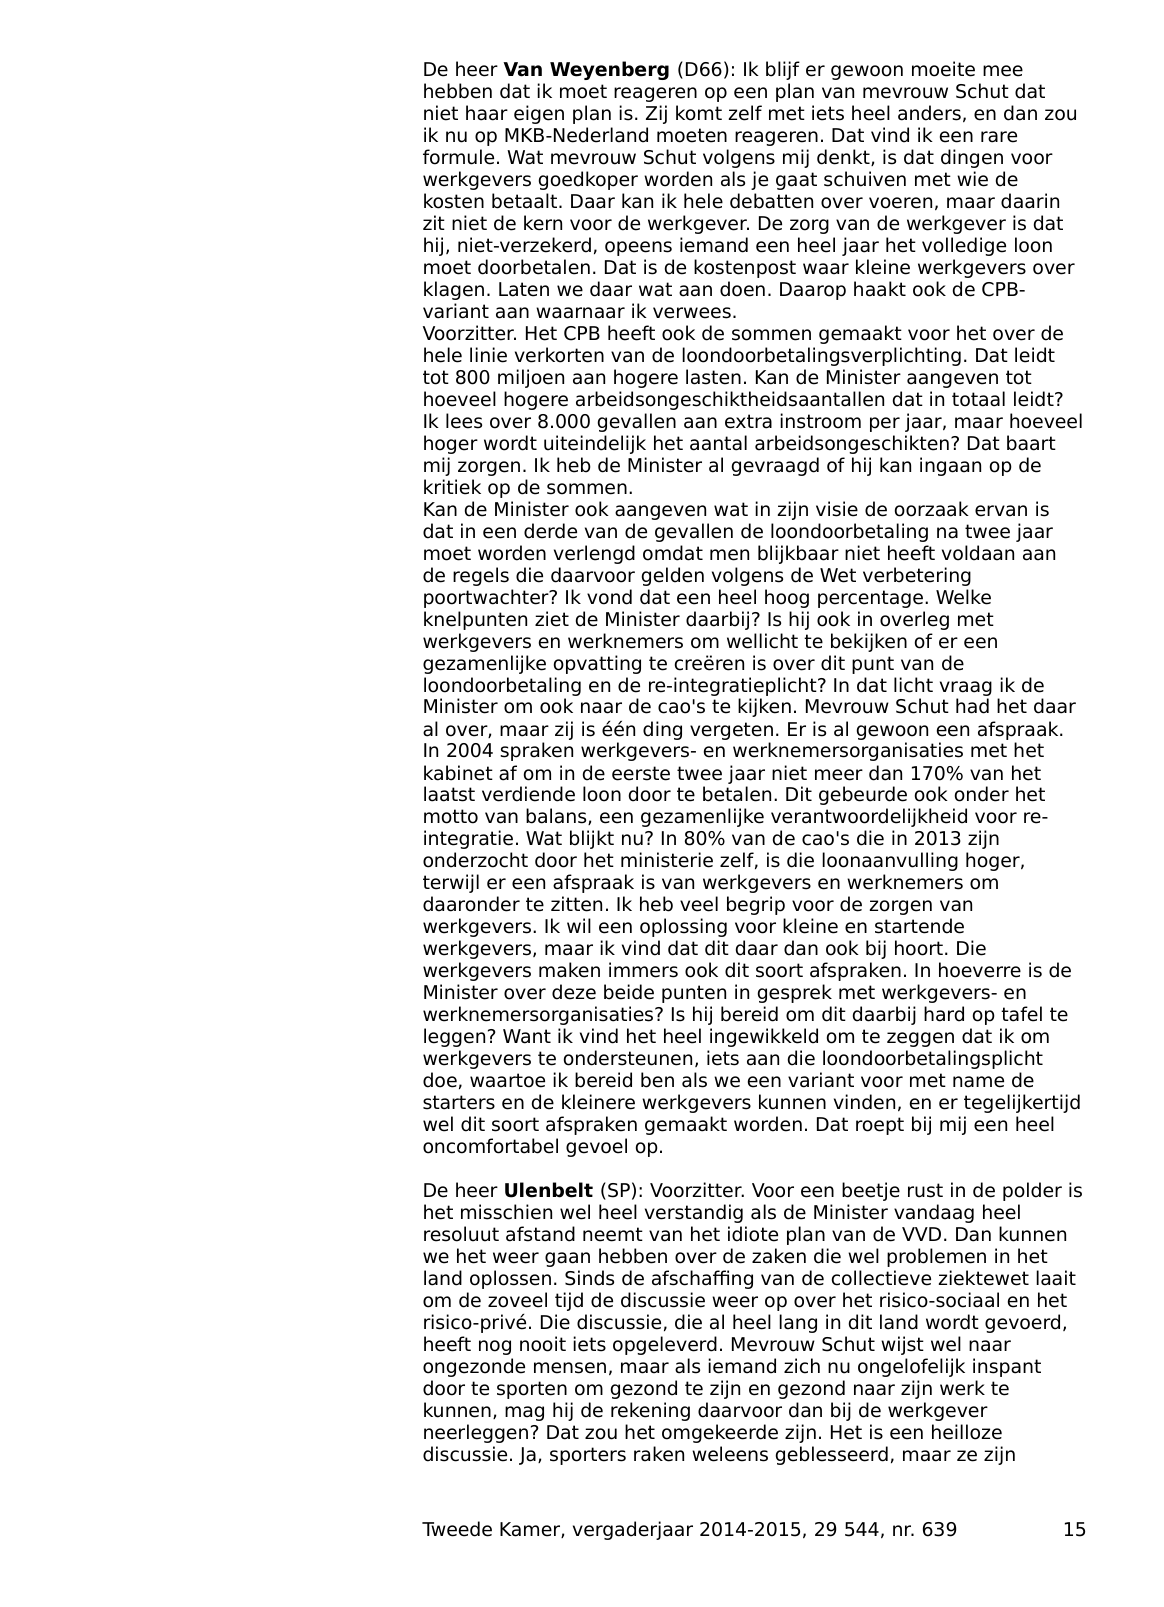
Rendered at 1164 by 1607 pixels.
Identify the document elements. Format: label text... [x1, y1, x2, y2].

text De heer Van Weyenberg (D66): Ik blijf er gewoon moeite mee hebben dat ik moet reageren op een plan van mevrouw Schut dat niet haar eigen plan is. Zij komt zelf met iets heel anders, en dan zou ik nu op MKB-Nederland moeten reageren. Dat vind ik een rare formule. Wat mevrouw Schut volgens mij denkt, is dat dingen voor werkgevers goedkoper worden als je gaat schuiven met wie de kosten betaalt. Daar kan ik hele debatten over voeren, maar daarin zit niet de kern voor de werkgever. De zorg van de werkgever is dat hij, niet-verzekerd, opeens iemand een heel jaar het volledige loon moet doorbetalen. Dat is de kostenpost waar kleine werkgevers over klagen. Laten we daar wat aan doen. Daarop haakt ook de CPB-variant aan waarnaar ik verwees. [422, 59, 1087, 323]
text De heer Ulenbelt (SP): Voorzitter. Voor een beetje rust in de polder is het misschien wel heel verstandig als de Minister vandaag heel resoluut afstand neemt van het idiote plan van de VVD. Dan kunnen we het weer gaan hebben over de zaken die wel problemen in het land oplossen. Sinds de afschaffing van de collectieve ziektewet laait om de zoveel tijd de discussie weer op over het risico-sociaal en het risico-privé. Die discussie, die al heel lang in dit land wordt gevoerd, heeft nog nooit iets opgeleverd. Mevrouw Schut wijst wel naar ongezonde mensen, maar als iemand zich nu ongelofelijk inspant door te sporten om gezond te zijn en gezond naar zijn werk te kunnen, mag hij de rekening daarvoor dan bij de werkgever neerleggen? Dat zou het omgekeerde zijn. Het is een heilloze discussie. Ja, sporters raken weleens geblesseerd, maar ze zijn [422, 1180, 1087, 1466]
text Voorzitter. Het CPB heeft ook de sommen gemaakt voor het over de hele linie verkorten van de loondoorbetalingsverplichting. Dat leidt tot 800 miljoen aan hogere lasten. Kan de Minister aangeven tot hoeveel hogere arbeidsongeschiktheidsaantallen dat in totaal leidt? Ik lees over 8.000 gevallen aan extra instroom per jaar, maar hoeveel hoger wordt uiteindelijk het aantal arbeidsongeschikten? Dat baart mij zorgen. Ik heb de Minister al gevraagd of hij kan ingaan op de kritiek op de sommen. [422, 323, 1087, 499]
text Kan de Minister ook aangeven wat in zijn visie de oorzaak ervan is dat in een derde van de gevallen de loondoorbetaling na twee jaar moet worden verlengd omdat men blijkbaar niet heeft voldaan aan de regels die daarvoor gelden volgens de Wet verbetering poortwachter? Ik vond dat een heel hoog percentage. Welke knelpunten ziet de Minister daarbij? Is hij ook in overleg met werkgevers en werknemers om wellicht te bekijken of er een gezamenlijke opvatting te creëren is over dit punt van de loondoorbetaling en de re-integratieplicht? In dat licht vraag ik de Minister om ook naar de cao's te kijken. Mevrouw Schut had het daar al over, maar zij is één ding vergeten. Er is al gewoon een afspraak. In 2004 spraken werkgevers- en werknemersorganisaties met het kabinet af om in de eerste twee jaar niet meer dan 170% van het laatst verdiende loon door te betalen. Dit gebeurde ook onder het motto van balans, een gezamenlijke verantwoordelijkheid voor re-integratie. Wat blijkt nu? In 80% van de cao's die in 2013 zijn onderzocht door het ministerie zelf, is die loonaanvulling hoger, terwijl er een afspraak is van werkgevers en werknemers om daaronder te zitten. Ik heb veel begrip voor de zorgen van werkgevers. Ik wil een oplossing voor kleine en startende werkgevers, maar ik vind dat dit daar dan ook bij hoort. Die werkgevers maken immers ook dit soort afspraken. In hoeverre is de Minister over deze beide punten in gesprek met werkgevers- en werknemersorganisaties? Is hij bereid om dit daarbij hard op tafel te leggen? Want ik vind het heel ingewikkeld om te zeggen dat ik om werkgevers te ondersteunen, iets aan die loondoorbetalingsplicht doe, waartoe ik bereid ben als we een variant voor met name de starters en de kleinere werkgevers kunnen vinden, en er tegelijkertijd wel dit soort afspraken gemaakt worden. Dat roept bij mij een heel oncomfortabel gevoel op. [422, 499, 1087, 1158]
